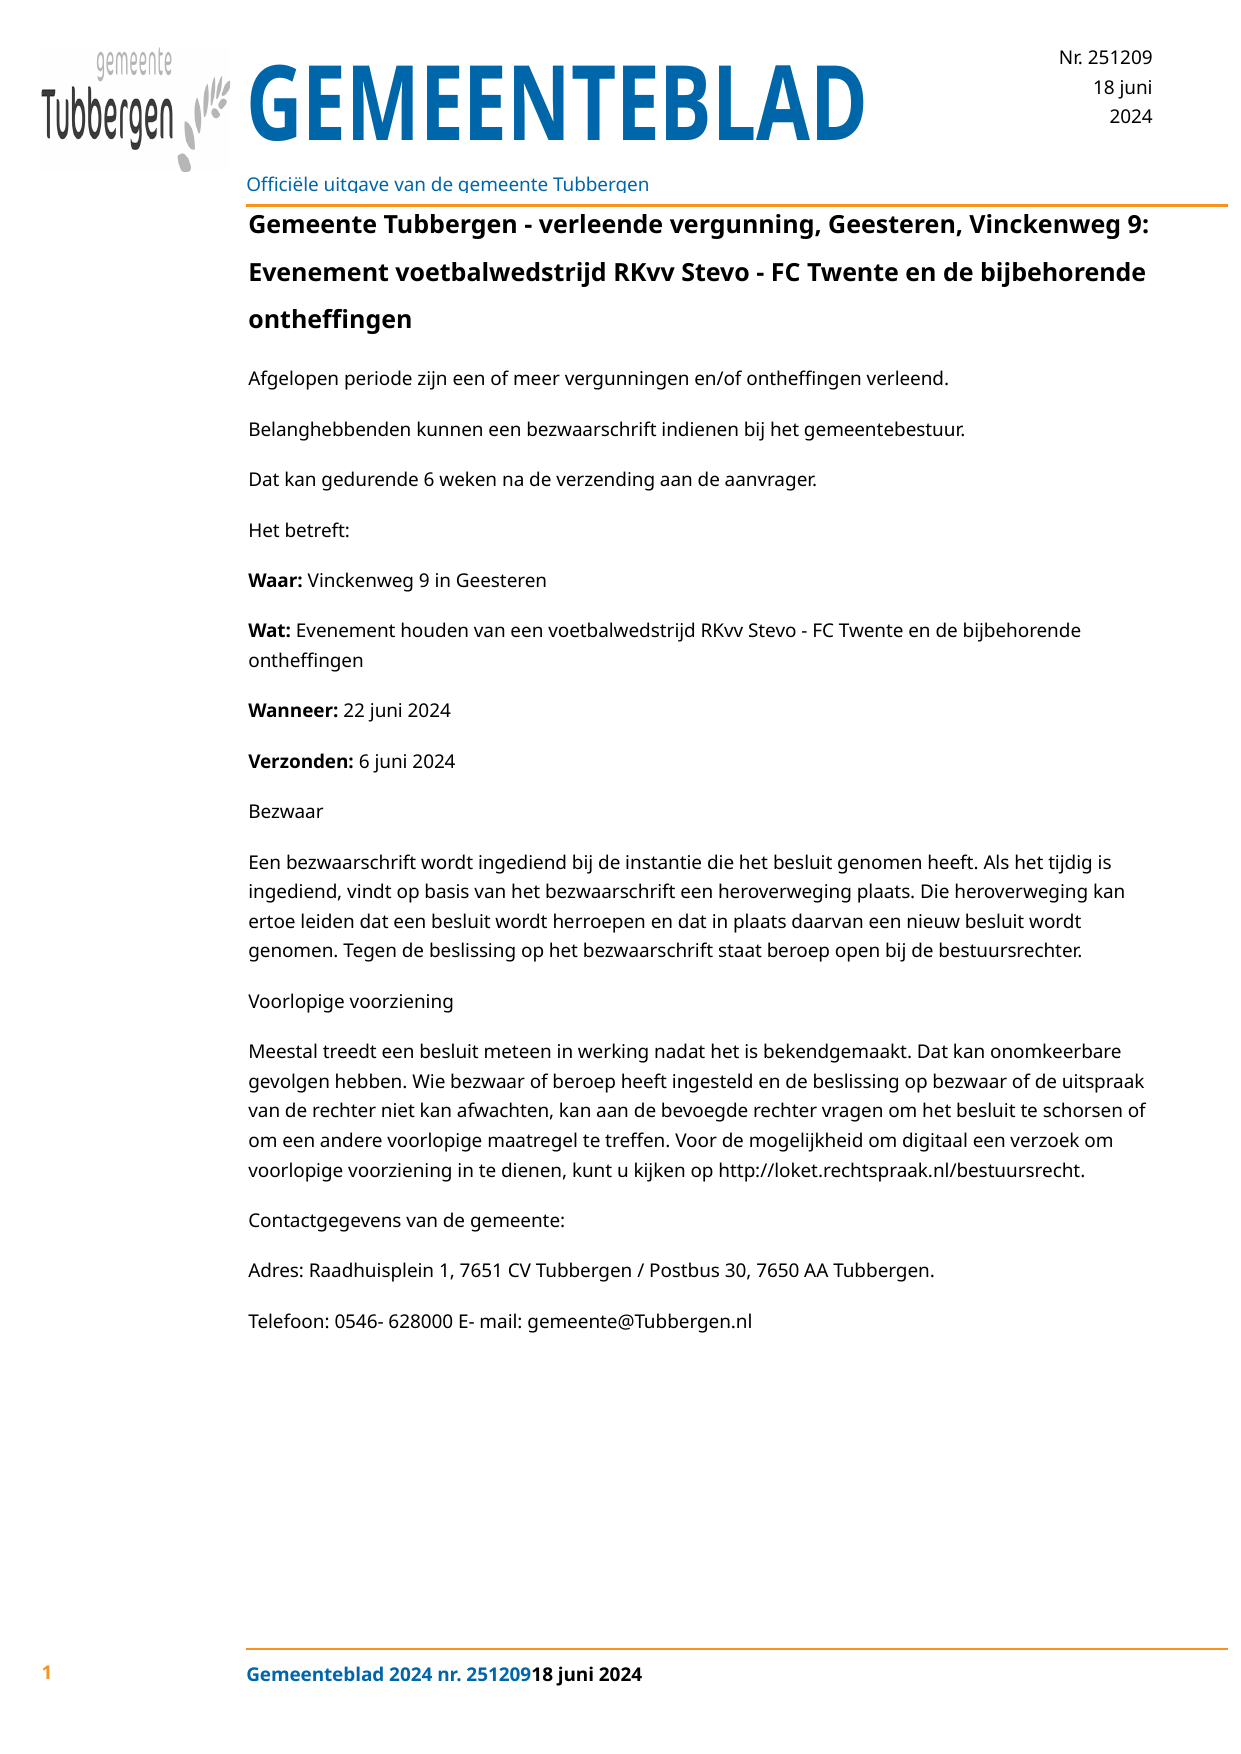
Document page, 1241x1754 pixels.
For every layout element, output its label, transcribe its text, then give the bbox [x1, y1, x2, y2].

text Wanneer: 22 juni 2024 [248, 698, 1152, 723]
picture [41, 47, 231, 172]
text Belanghebbenden kunnen een bezwaarschrift indienen bij het gemeentebestuur. [248, 416, 1152, 442]
text Het betreft: [248, 517, 1152, 542]
text Een bezwaarschrift wordt ingediend bij de instantie die het besluit genomen heeft. Als het tijdig is ingediend, vindt op basis van het bezwaarschrift een heroverweging plaats. Die heroverweging kan ertoe leiden dat een besluit wordt herroepen en dat in plaats daarvan een nieuw besluit wordt genomen. Tegen de beslissing op het bezwaarschrift staat beroep open bij de bestuursrechter. [248, 849, 1152, 963]
text Voorlopige voorziening [248, 988, 1152, 1014]
text Bezwaar [248, 798, 1152, 824]
text Telefoon: 0546- 628000 E- mail: gemeente@Tubbergen.nl [248, 1308, 1152, 1334]
text Afgelopen periode zijn een of meer vergunningen en/of ontheffingen verleend. [248, 366, 1152, 391]
text Verzonden: 6 juni 2024 [248, 748, 1152, 774]
text Wat: Evenement houden van een voetbalwedstrijd RKvv Stevo - FC Twente en de bijbehorende ontheffingen [248, 618, 1152, 673]
text Gemeente Tubbergen - verleende vergunning, Geesteren, Vinckenweg 9: Evenement voetbalwedstrijd RKvv Stevo - FC Twente en de bijbehorende ontheffingen [248, 207, 1152, 336]
text Waar: Vinckenweg 9 in Geesteren [248, 567, 1152, 593]
text Adres: Raadhuisplein 1, 7651 CV Tubbergen / Postbus 30, 7650 AA Tubbergen. [248, 1258, 1152, 1283]
text Meestal treedt een besluit meteen in werking nadat het is bekendgemaakt. Dat kan onomkeerbare gevolgen hebben. Wie bezwaar of beroep heeft ingesteld en de beslissing op bezwaar of de uitspraak van de rechter niet kan afwachten, kan aan de bevoegde rechter vragen om het besluit te schorsen of om een andere voorlopige maatregel te treffen. Voor de mogelijkheid om digitaal een verzoek om voorlopige voorziening in te dienen, kunt u kijken op http://loket.rechtspraak.nl/bestuursrecht. [248, 1038, 1152, 1182]
text Dat kan gedurende 6 weken na de verzending aan de aanvrager. [248, 466, 1152, 492]
text Contactgegevens van de gemeente: [248, 1207, 1152, 1233]
